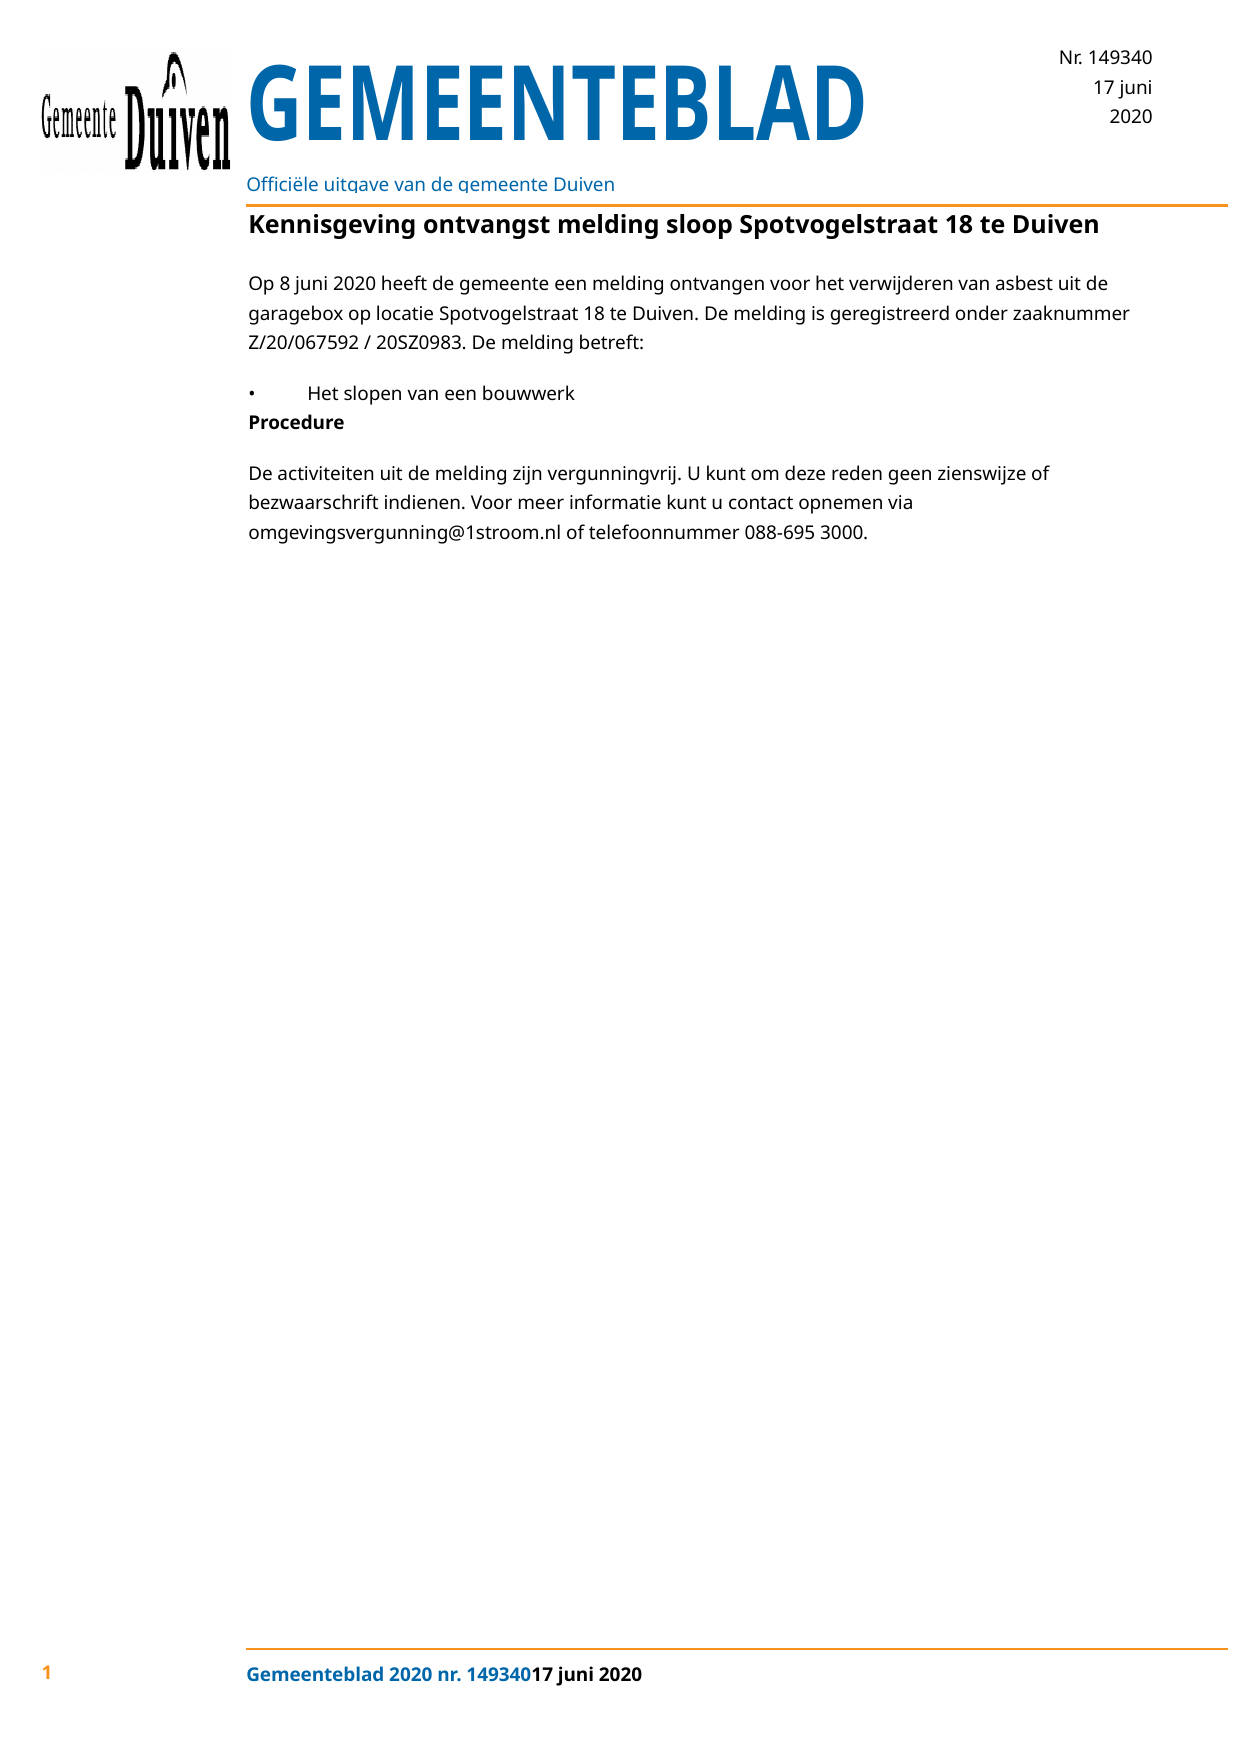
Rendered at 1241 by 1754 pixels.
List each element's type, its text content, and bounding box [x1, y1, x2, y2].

list Het slopen van een bouwwerk [248, 380, 1152, 406]
text De activiteiten uit de melding zijn vergunningvrij. U kunt om deze reden geen zienswijze of bezwaarschrift indienen. Voor meer informatie kunt u contact opnemen via omgevingsvergunning@1stroom.nl of telefoonnummer 088-695 3000. [248, 460, 1152, 545]
text Procedure [248, 409, 1152, 435]
text Op 8 juni 2020 heeft de gemeente een melding ontvangen voor het verwijderen van asbest uit de garagebox op locatie Spotvogelstraat 18 te Duiven. De melding is geregistreerd onder zaaknummer Z/20/067592 / 20SZ0983. De melding betreft: [248, 270, 1152, 355]
text Kennisgeving ontvangst melding sloop Spotvogelstraat 18 te Duiven [248, 207, 1152, 241]
picture [41, 47, 231, 172]
